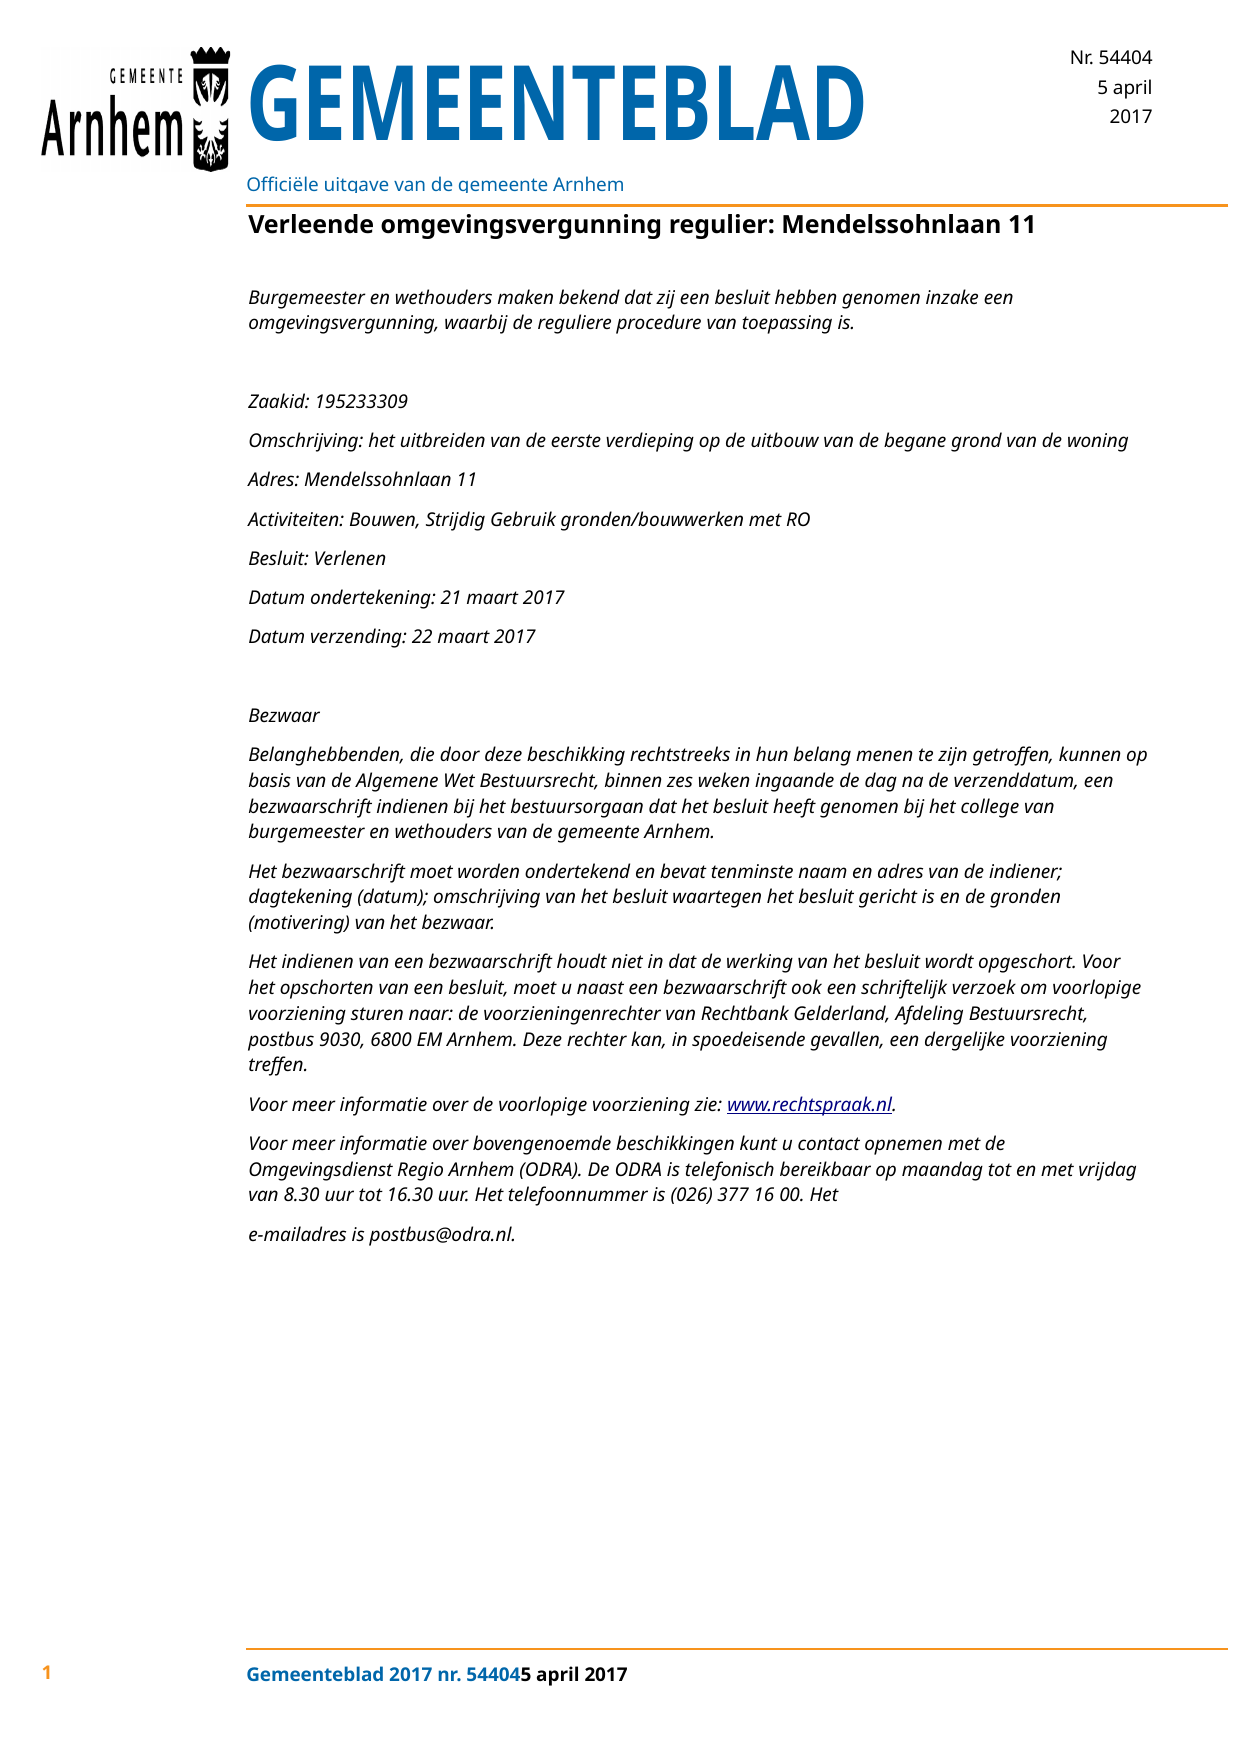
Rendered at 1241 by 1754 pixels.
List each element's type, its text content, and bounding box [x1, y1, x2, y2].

text Activiteiten: Bouwen, Strijdig Gebruik gronden/bouwwerken met RO [248, 506, 1152, 532]
text Besluit: Verlenen [248, 545, 1152, 571]
text Datum verzending: 22 maart 2017 [248, 624, 1152, 649]
text Burgemeester en wethouders maken bekend dat zij een besluit hebben genomen inzake een omgevingsvergunning, waarbij de reguliere procedure van toepassing is. [248, 284, 1152, 335]
text Voor meer informatie over bovengenoemde beschikkingen kunt u contact opnemen met de Omgevingsdienst Regio Arnhem (ODRA). De ODRA is telefonisch bereikbaar op maandag tot en met vrijdag van 8.30 uur tot 16.30 uur. Het telefoonnummer is (026) 377 16 00. Het [248, 1130, 1152, 1207]
text Zaakid: 195233309 [248, 388, 1152, 414]
text Bezwaar [248, 702, 1152, 728]
text Het indienen van een bezwaarschrift houdt niet in dat de werking van het besluit wordt opgeschort. Voor het opschorten van een besluit, moet u naast een bezwaarschrift ook een schriftelijk verzoek om voorlopige voorziening sturen naar: de voorzieningenrechter van Rechtbank Gelderland, Afdeling Bestuursrecht, postbus 9030, 6800 EM Arnhem. Deze rechter kan, in spoedeisende gevallen, een dergelijke voorziening treffen. [248, 949, 1152, 1077]
text Verleende omgevingsvergunning regulier: Mendelssohnlaan 11 [248, 207, 1152, 241]
text e-mailadres is postbus@odra.nl. [248, 1221, 1152, 1247]
text Omschrijving: het uitbreiden van de eerste verdieping op de uitbouw van de begane grond van de woning [248, 427, 1152, 453]
text Het bezwaarschrift moet worden ondertekend en bevat tenminste naam en adres van de indiener; dagtekening (datum); omschrijving van het besluit waartegen het besluit gericht is en de gronden (motivering) van het bezwaar. [248, 858, 1152, 935]
text Voor meer informatie over de voorlopige voorziening zie: www.rechtspraak.nl. [248, 1091, 1152, 1117]
text Belanghebbenden, die door deze beschikking rechtstreeks in hun belang menen te zijn getroffen, kunnen op basis van de Algemene Wet Bestuursrecht, binnen zes weken ingaande de dag na de verzenddatum, een bezwaarschrift indienen bij het bestuursorgaan dat het besluit heeft genomen bij het college van burgemeester en wethouders van de gemeente Arnhem. [248, 742, 1152, 844]
picture [41, 47, 231, 172]
text Datum ondertekening: 21 maart 2017 [248, 584, 1152, 610]
text Adres: Mendelssohnlaan 11 [248, 467, 1152, 492]
